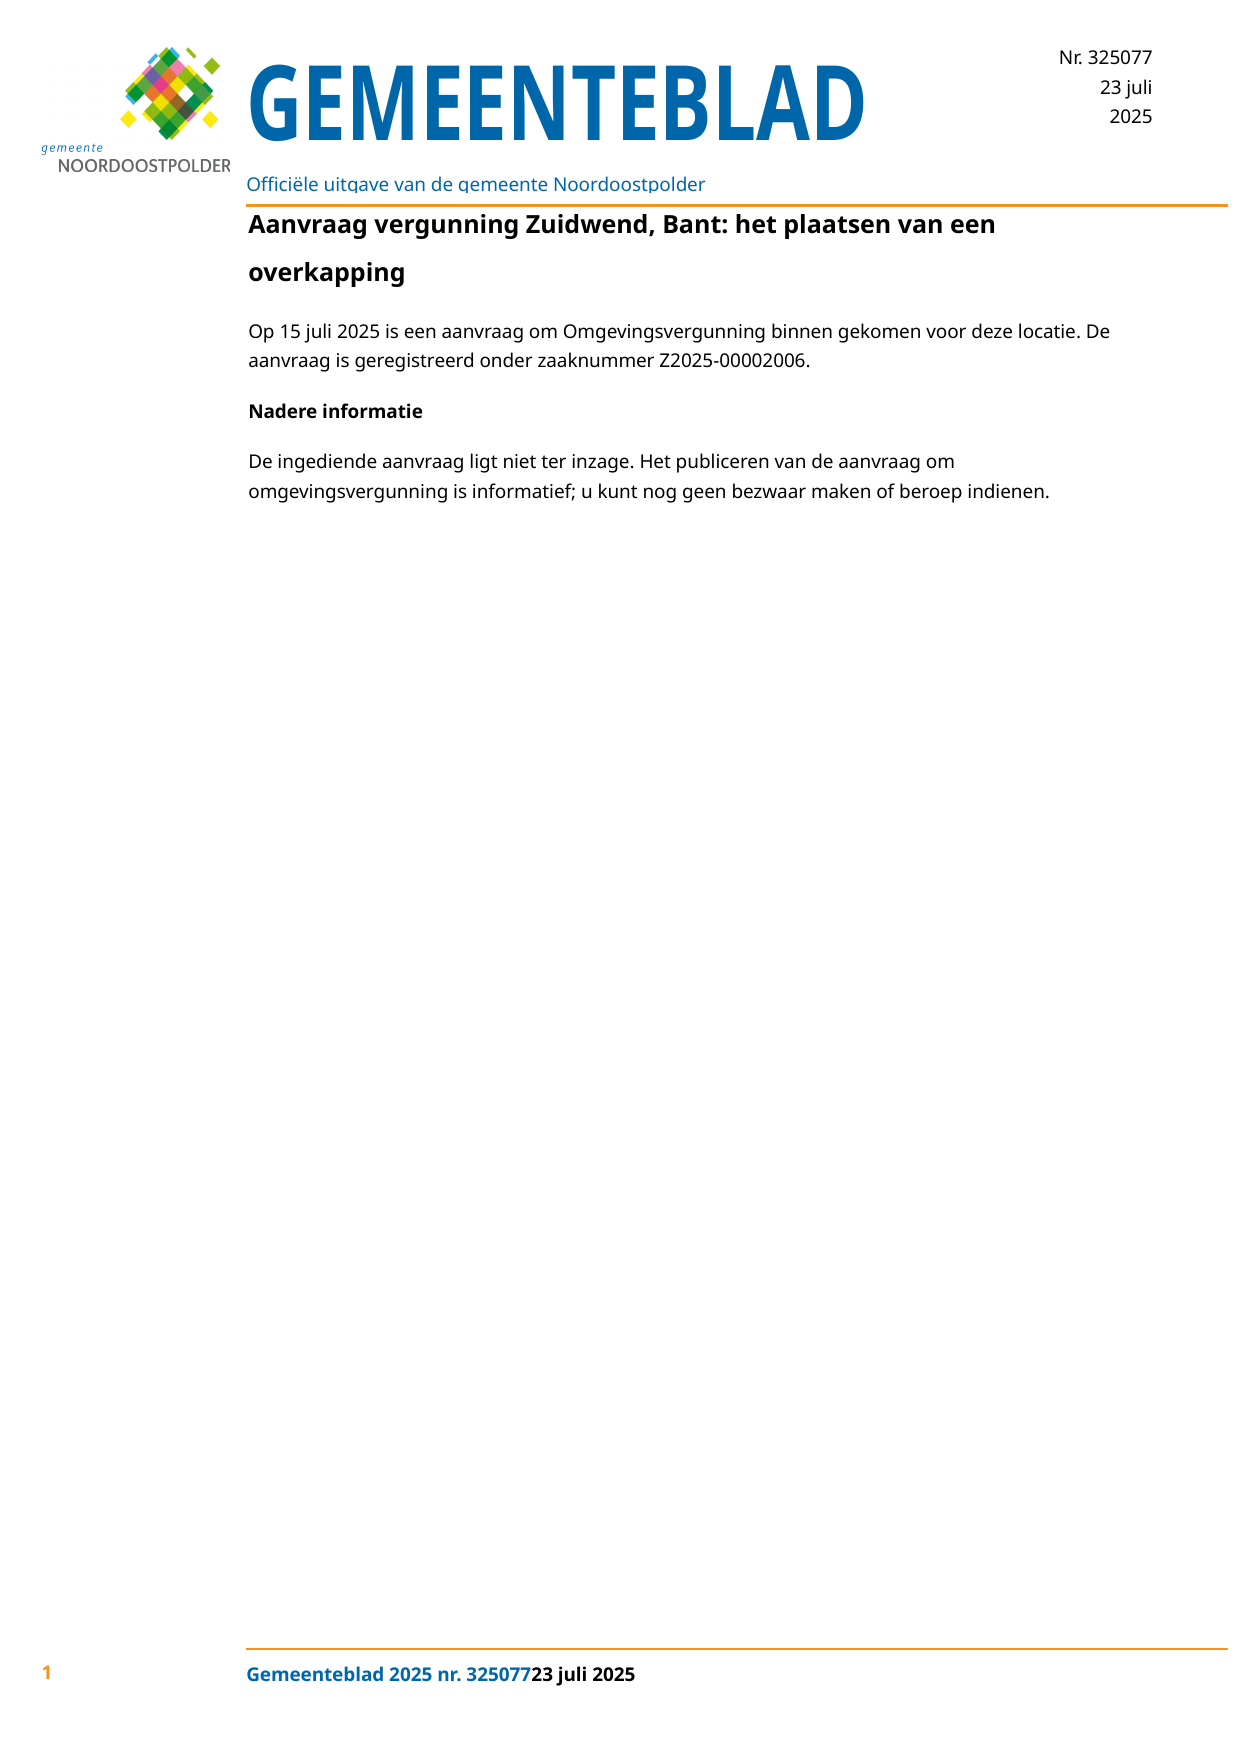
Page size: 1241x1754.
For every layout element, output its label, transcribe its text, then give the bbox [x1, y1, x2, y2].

text Nadere informatie [248, 398, 1152, 424]
text Aanvraag vergunning Zuidwend, Bant: het plaatsen van een overkapping [248, 207, 1152, 288]
text De ingediende aanvraag ligt niet ter inzage. Het publiceren van de aanvraag om omgevingsvergunning is informatief; u kunt nog geen bezwaar maken of beroep indienen. [248, 448, 1152, 504]
text Op 15 juli 2025 is een aanvraag om Omgevingsvergunning binnen gekomen voor deze locatie. De aanvraag is geregistreerd onder zaaknummer Z2025-00002006. [248, 318, 1152, 373]
picture [41, 47, 231, 172]
